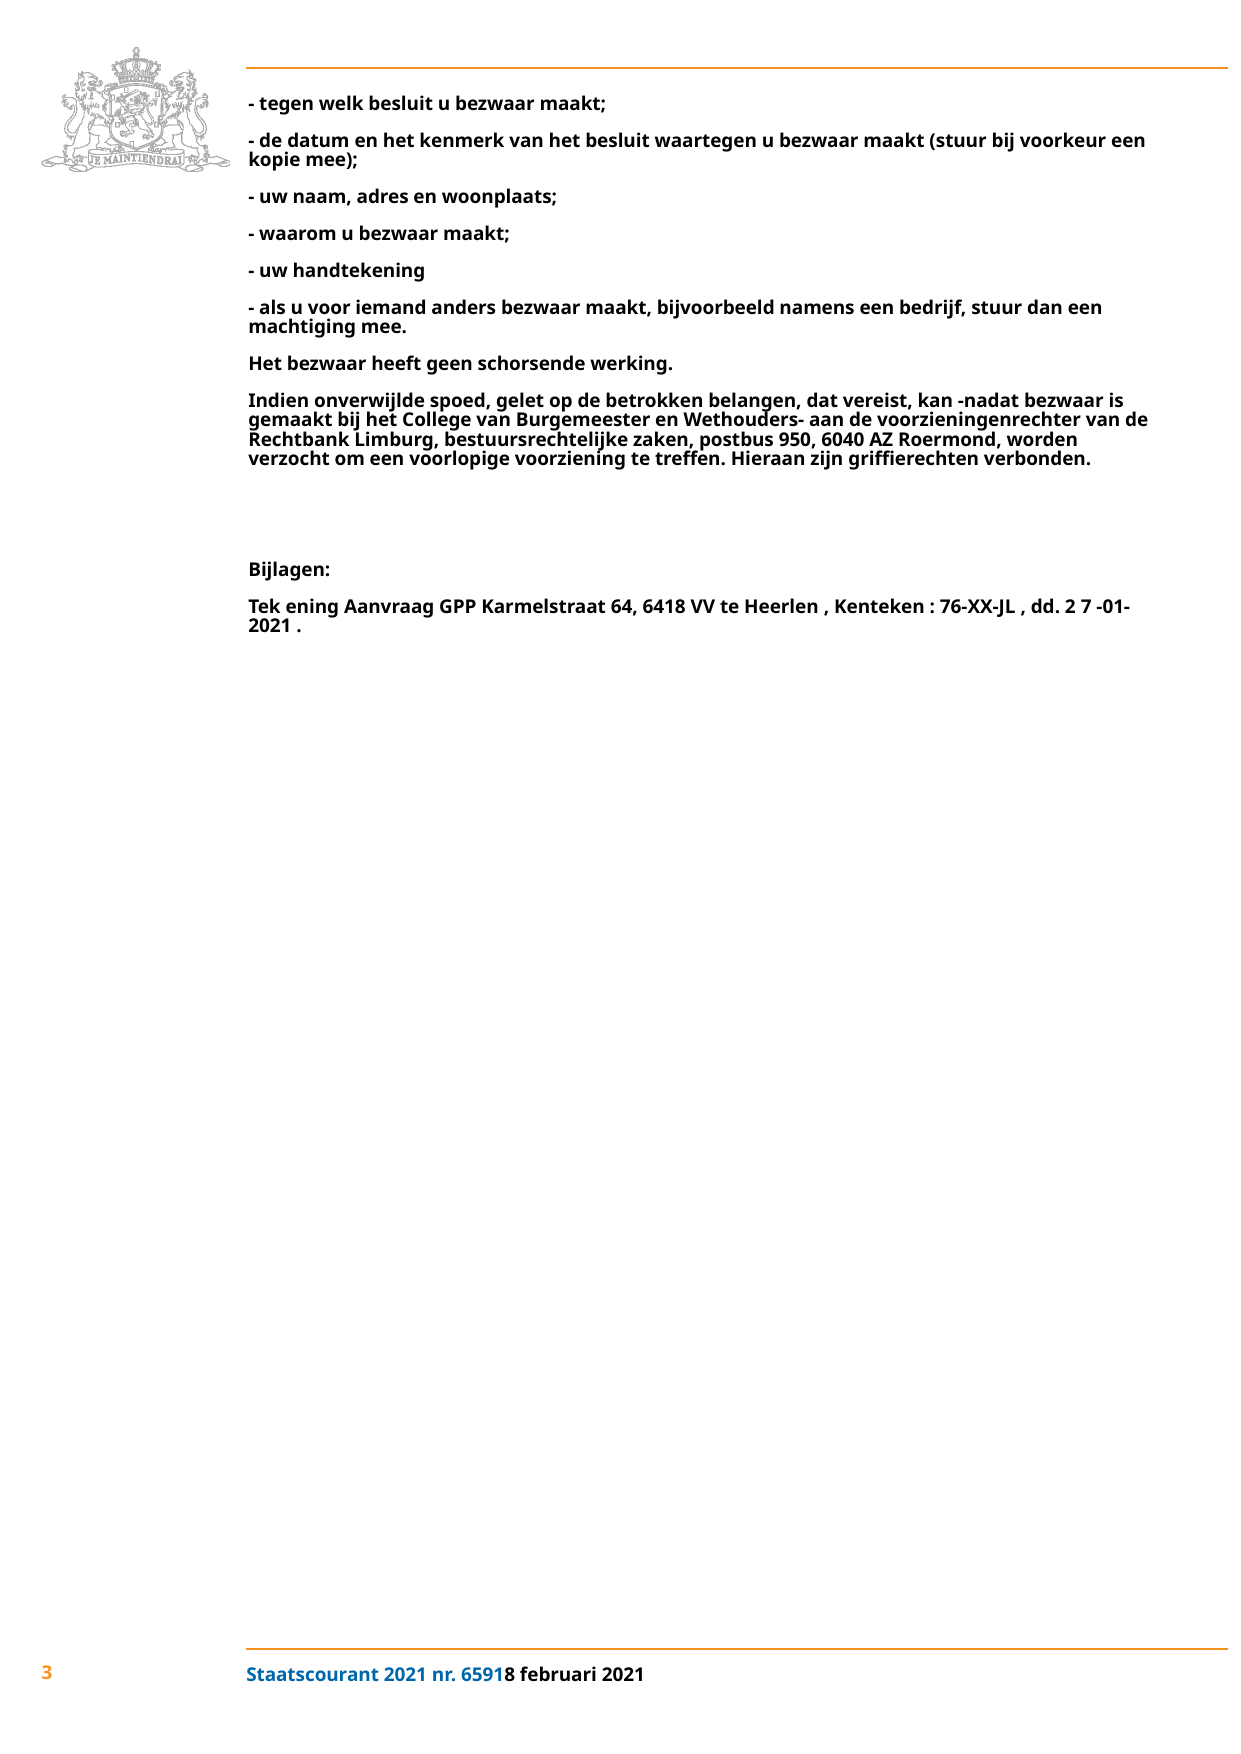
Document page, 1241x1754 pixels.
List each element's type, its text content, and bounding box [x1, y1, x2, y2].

text - als u voor iemand anders bezwaar maakt, bijvoorbeeld namens een bedrijf, stuur dan een machtiging mee. [248, 299, 1152, 337]
text Tek ening Aanvraag GPP Karmelstraat 64, 6418 VV te Heerlen , Kenteken : 76-XX-JL , dd. 2 7 -01-2021 . [248, 598, 1152, 636]
text Bijlagen: [248, 561, 1152, 580]
text Indien onverwijlde spoed, gelet op de betrokken belangen, dat vereist, kan -nadat bezwaar is gemaakt bij het College van Burgemeester en Wethouders- aan de voorzieningenrechter van de Rechtbank Limburg, bestuursrechtelijke zaken, postbus 950, 6040 AZ Roermond, worden verzocht om een voorlopige voorziening te treffen. Hieraan zijn griffierechten verbonden. [248, 392, 1152, 469]
text Het bezwaar heeft geen schorsende werking. [248, 355, 1152, 374]
text - uw handtekening [248, 262, 1152, 281]
picture [41, 47, 231, 172]
text - de datum en het kenmerk van het besluit waartegen u bezwaar maakt (stuur bij voorkeur een kopie mee); [248, 132, 1152, 170]
text - waarom u bezwaar maakt; [248, 225, 1152, 244]
text - tegen welk besluit u bezwaar maakt; [248, 95, 1152, 114]
text - uw naam, adres en woonplaats; [248, 188, 1152, 207]
